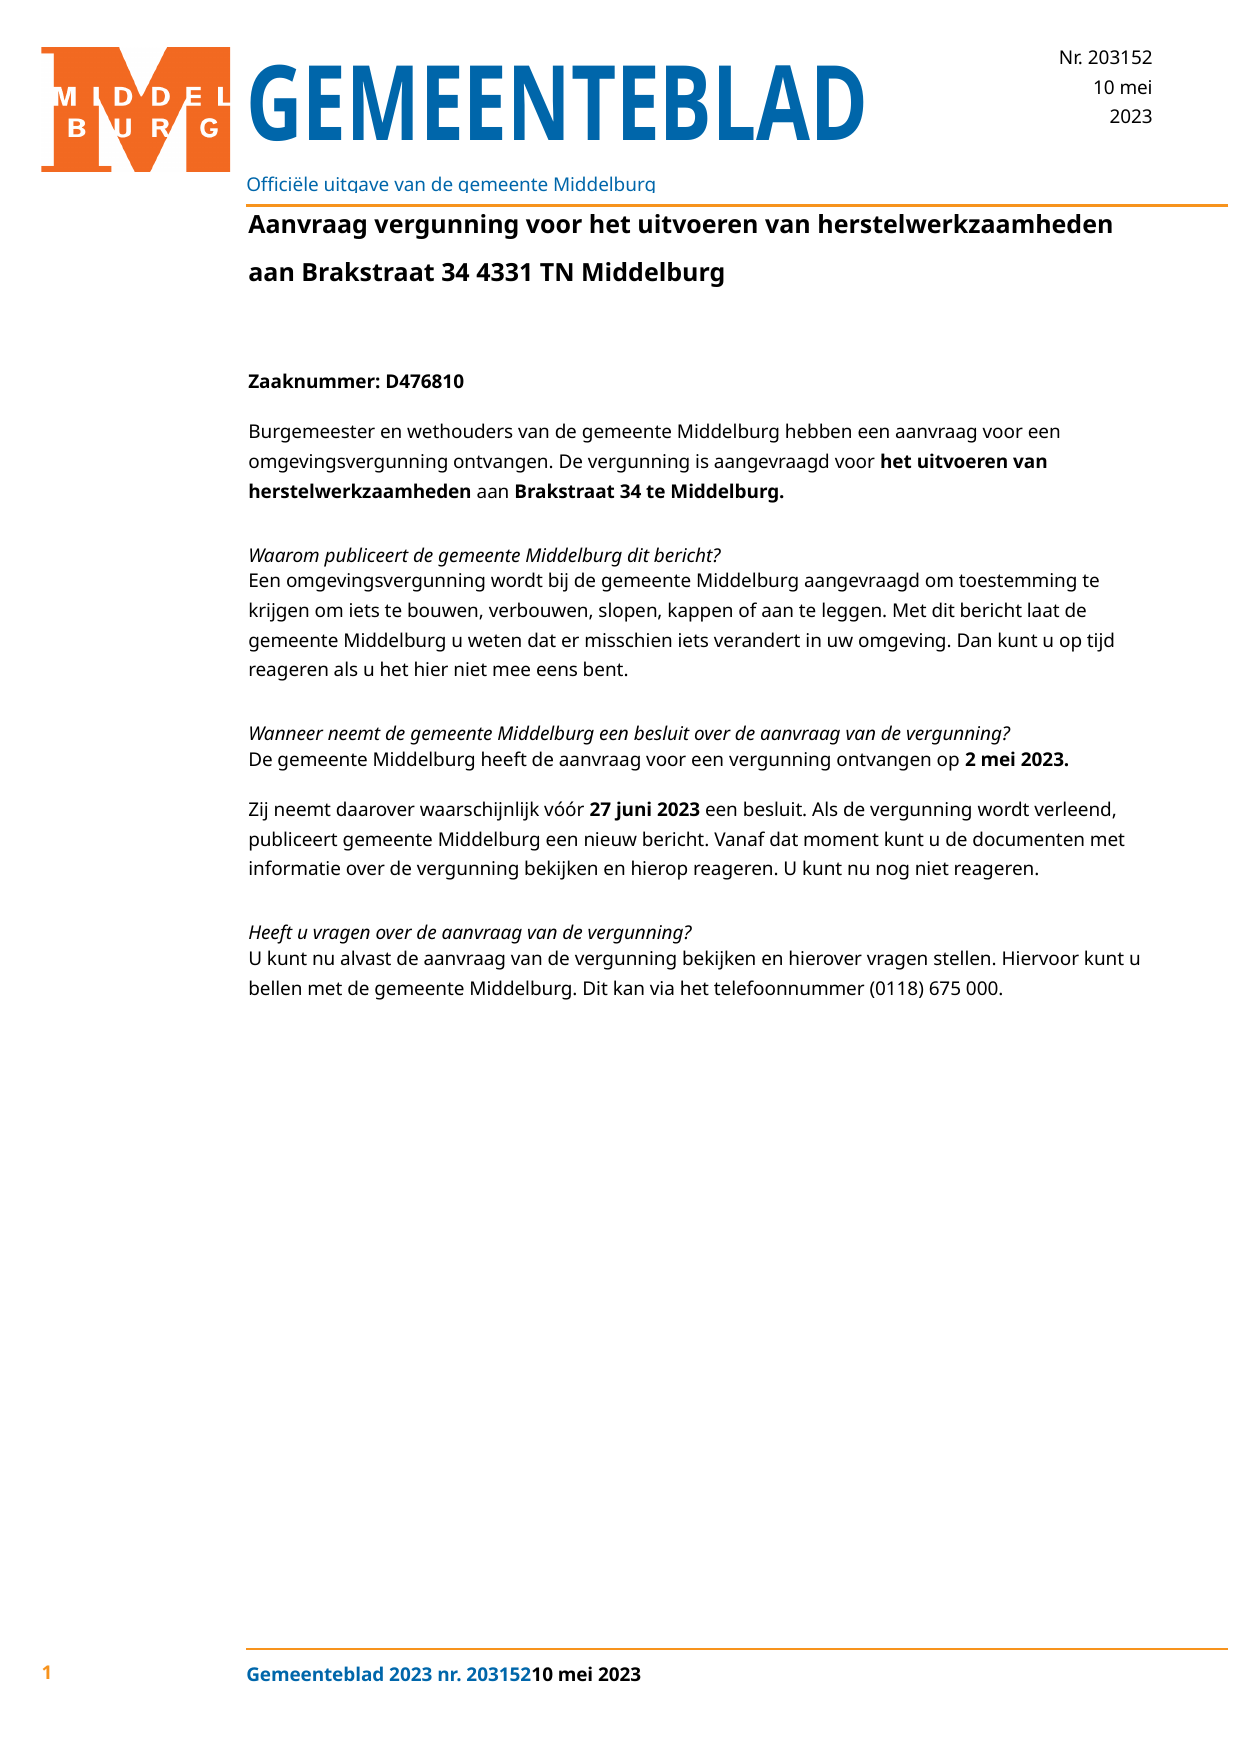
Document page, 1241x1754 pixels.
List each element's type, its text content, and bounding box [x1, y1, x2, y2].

text Zaaknummer: D476810 [248, 368, 1152, 394]
text U kunt nu alvast de aanvraag van de vergunning bekijken en hierover vragen stellen. Hiervoor kunt u bellen met de gemeente Middelburg. Dit kan via het telefoonnummer (0118) 675 000. [248, 945, 1152, 1001]
picture [41, 47, 231, 172]
text Wanneer neemt de gemeente Middelburg een besluit over de aanvraag van de vergunning? [248, 720, 1152, 746]
text Waarom publiceert de gemeente Middelburg dit bericht? [248, 542, 1152, 568]
text De gemeente Middelburg heeft de aanvraag voor een vergunning ontvangen op 2 mei 2023. [248, 746, 1152, 772]
text Aanvraag vergunning voor het uitvoeren van herstelwerkzaamheden aan Brakstraat 34 4331 TN Middelburg [248, 207, 1152, 288]
text Burgemeester en wethouders van de gemeente Middelburg hebben een aanvraag voor een omgevingsvergunning ontvangen. De vergunning is aangevraagd voor het uitvoeren van herstelwerkzaamheden aan Brakstraat 34 te Middelburg. [248, 419, 1152, 504]
text Een omgevingsvergunning wordt bij de gemeente Middelburg aangevraagd om toestemming te krijgen om iets te bouwen, verbouwen, slopen, kappen of aan te leggen. Met dit bericht laat de gemeente Middelburg u weten dat er misschien iets verandert in uw omgeving. Dan kunt u op tijd reageren als u het hier niet mee eens bent. [248, 568, 1152, 682]
text Zij neemt daarover waarschijnlijk vóór 27 juni 2023 een besluit. Als de vergunning wordt verleend, publiceert gemeente Middelburg een nieuw bericht. Vanaf dat moment kunt u de documenten met informatie over de vergunning bekijken en hierop reageren. U kunt nu nog niet reageren. [248, 796, 1152, 881]
text Heeft u vragen over de aanvraag van de vergunning? [248, 919, 1152, 945]
